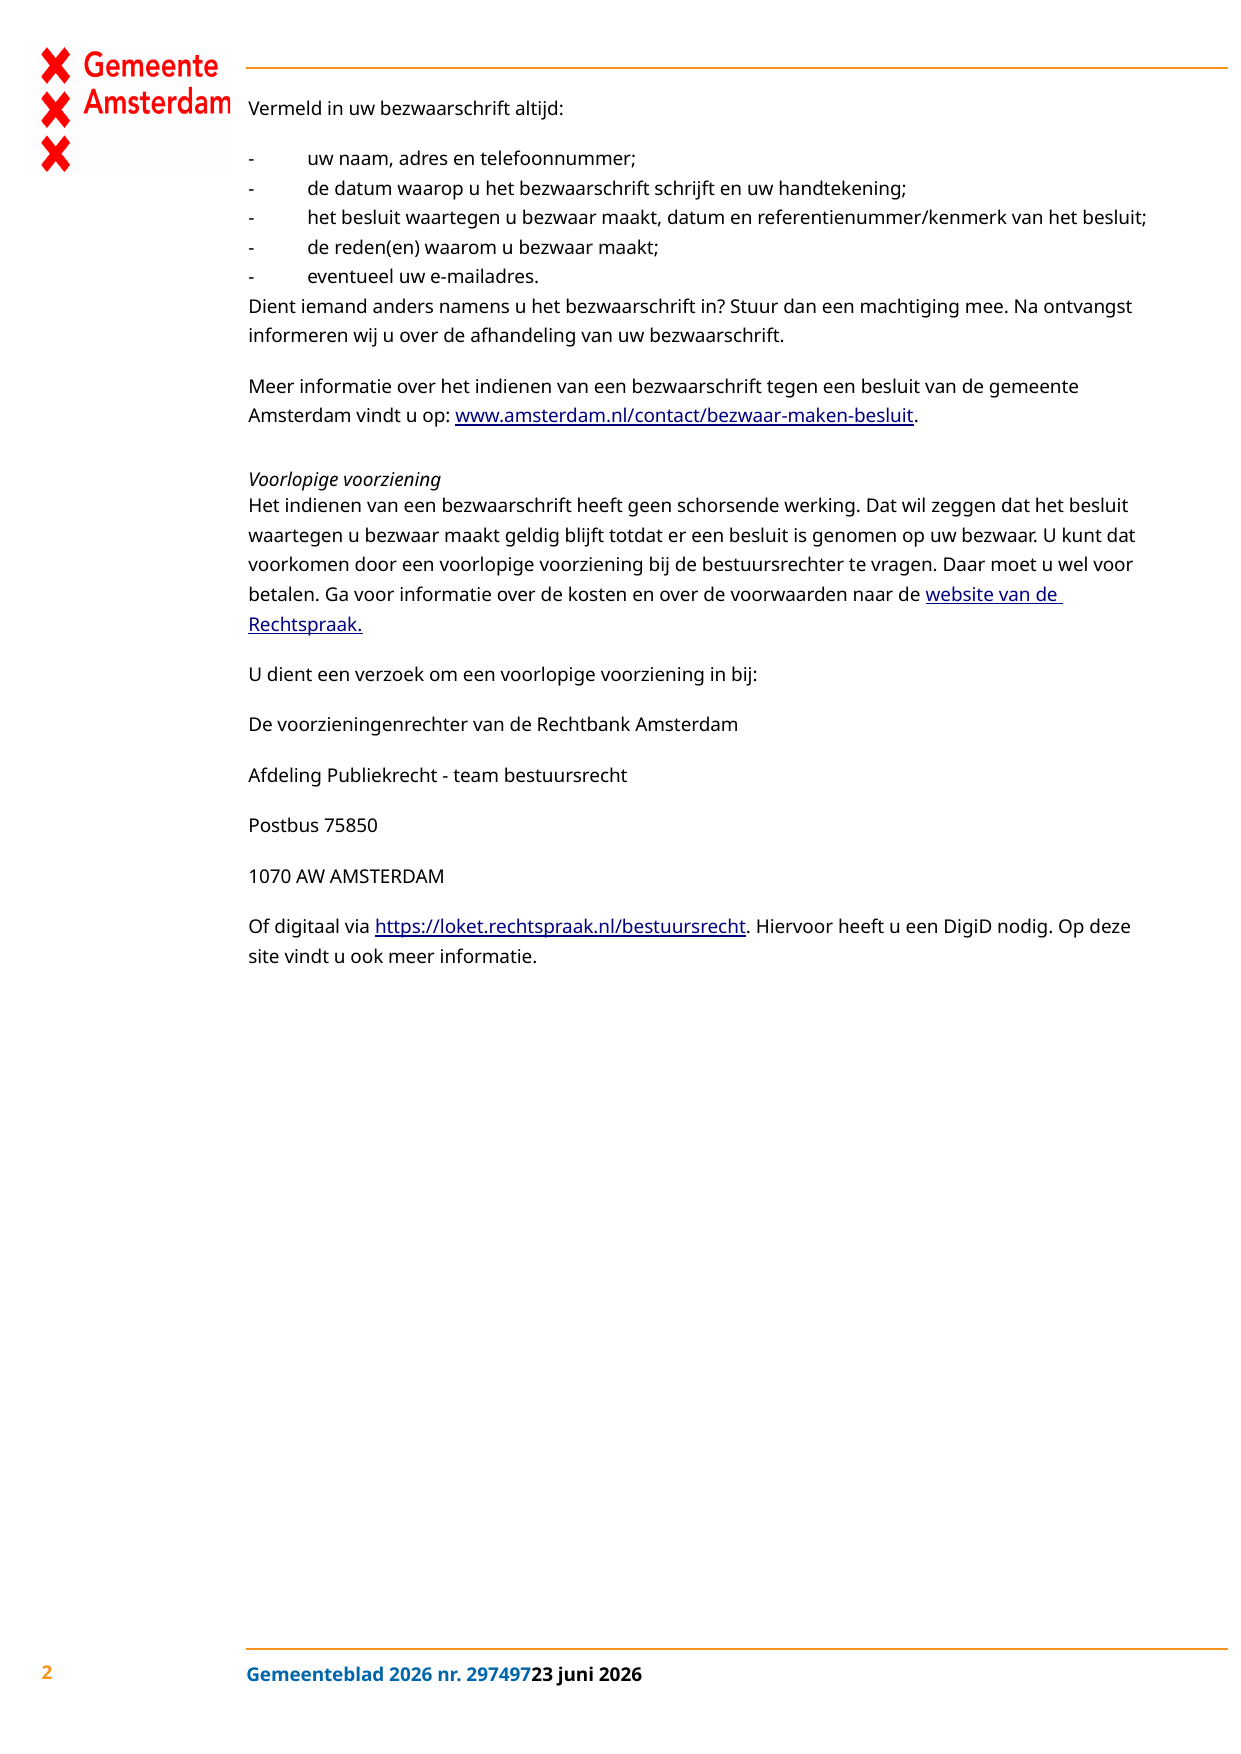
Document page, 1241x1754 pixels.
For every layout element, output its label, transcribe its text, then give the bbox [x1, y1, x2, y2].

text Dient iemand anders namens u het bezwaarschrift in? Stuur dan een machtiging mee. Na ontvangst informeren wij u over de afhandeling van uw bezwaarschrift. [248, 293, 1152, 348]
list de reden(en) waarom u bezwaar maakt; [248, 234, 1152, 260]
text Het indienen van een bezwaarschrift heeft geen schorsende werking. Dat wil zeggen dat het besluit waartegen u bezwaar maakt geldig blijft totdat er een besluit is genomen op uw bezwaar. U kunt dat voorkomen door een voorlopige voorziening bij de bestuursrechter te vragen. Daar moet u wel voor betalen. Ga voor informatie over de kosten en over de voorwaarden naar de website van de Rechtspraak. [248, 492, 1152, 636]
text Voorlopige voorziening [248, 467, 1152, 492]
text Afdeling Publiekrecht - team bestuursrecht [248, 762, 1152, 788]
text Postbus 75850 [248, 812, 1152, 838]
text U dient een verzoek om een voorlopige voorziening in bij: [248, 661, 1152, 687]
text 1070 AW AMSTERDAM [248, 863, 1152, 888]
text Vermeld in uw bezwaarschrift altijd: [248, 95, 1152, 121]
list de datum waarop u het bezwaarschrift schrijft en uw handtekening; [248, 175, 1152, 201]
text Of digitaal via https://loket.rechtspraak.nl/bestuursrecht. Hiervoor heeft u een DigiD nodig. Op deze site vindt u ook meer informatie. [248, 913, 1152, 968]
picture [41, 47, 231, 172]
text Meer informatie over het indienen van een bezwaarschrift tegen een besluit van de gemeente Amsterdam vindt u op: www.amsterdam.nl/contact/bezwaar-maken-besluit. [248, 373, 1152, 428]
list uw naam, adres en telefoonnummer; [248, 145, 1152, 171]
list het besluit waartegen u bezwaar maakt, datum en referentienummer/kenmerk van het besluit; [248, 204, 1152, 230]
text De voorzieningenrechter van de Rechtbank Amsterdam [248, 712, 1152, 737]
list eventueel uw e-mailadres. [248, 263, 1152, 289]
